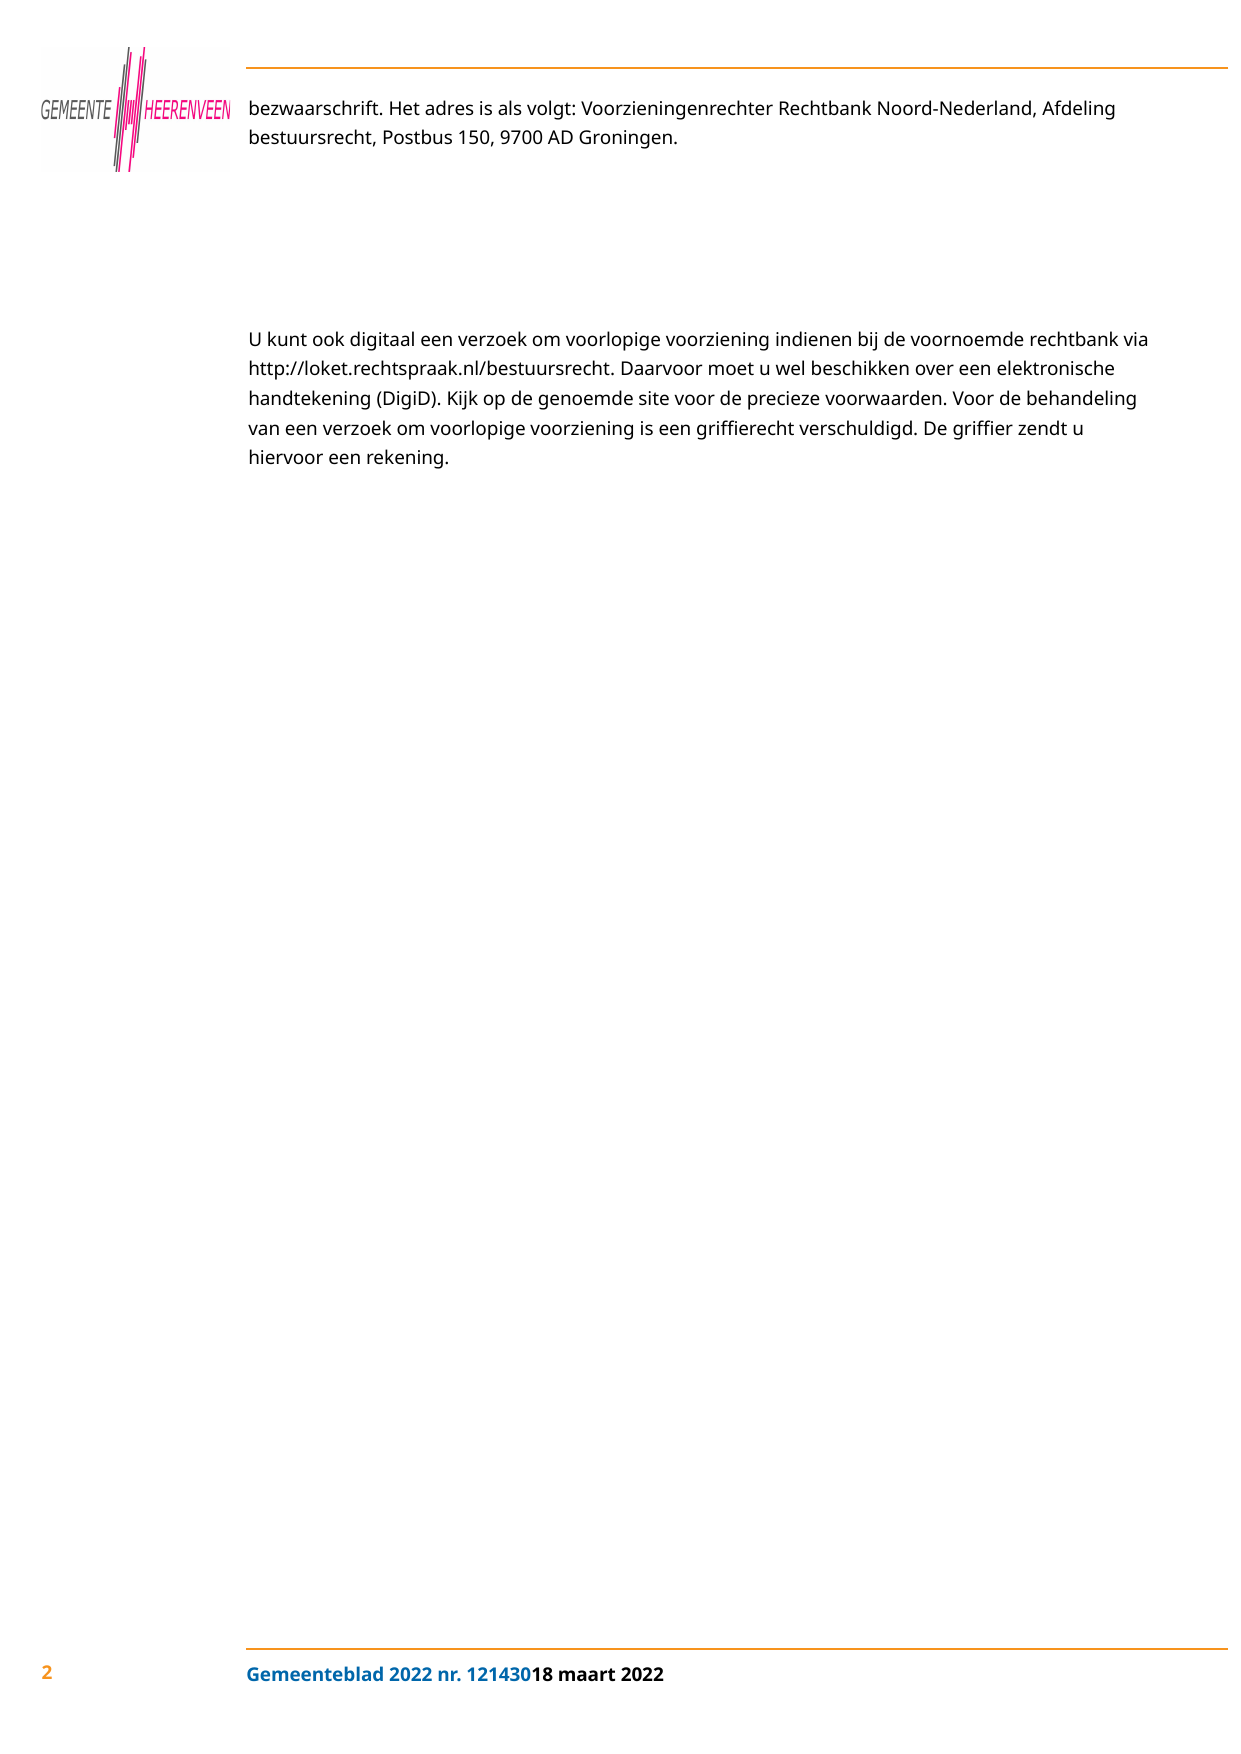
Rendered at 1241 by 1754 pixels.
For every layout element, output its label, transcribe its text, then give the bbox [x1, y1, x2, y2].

text U kunt ook digitaal een verzoek om voorlopige voorziening indienen bij de voornoemde rechtbank via http://loket.rechtspraak.nl/bestuursrecht. Daarvoor moet u wel beschikken over een elektronische handtekening (DigiD). Kijk op de genoemde site voor de precieze voorwaarden. Voor de behandeling van een verzoek om voorlopige voorziening is een griffierecht verschuldigd. De griffier zendt u hiervoor een rekening. [248, 326, 1152, 470]
picture [41, 47, 231, 172]
text bezwaarschrift. Het adres is als volgt: Voorzieningenrechter Rechtbank Noord-Nederland, Afdeling bestuursrecht, Postbus 150, 9700 AD Groningen. [248, 95, 1152, 150]
